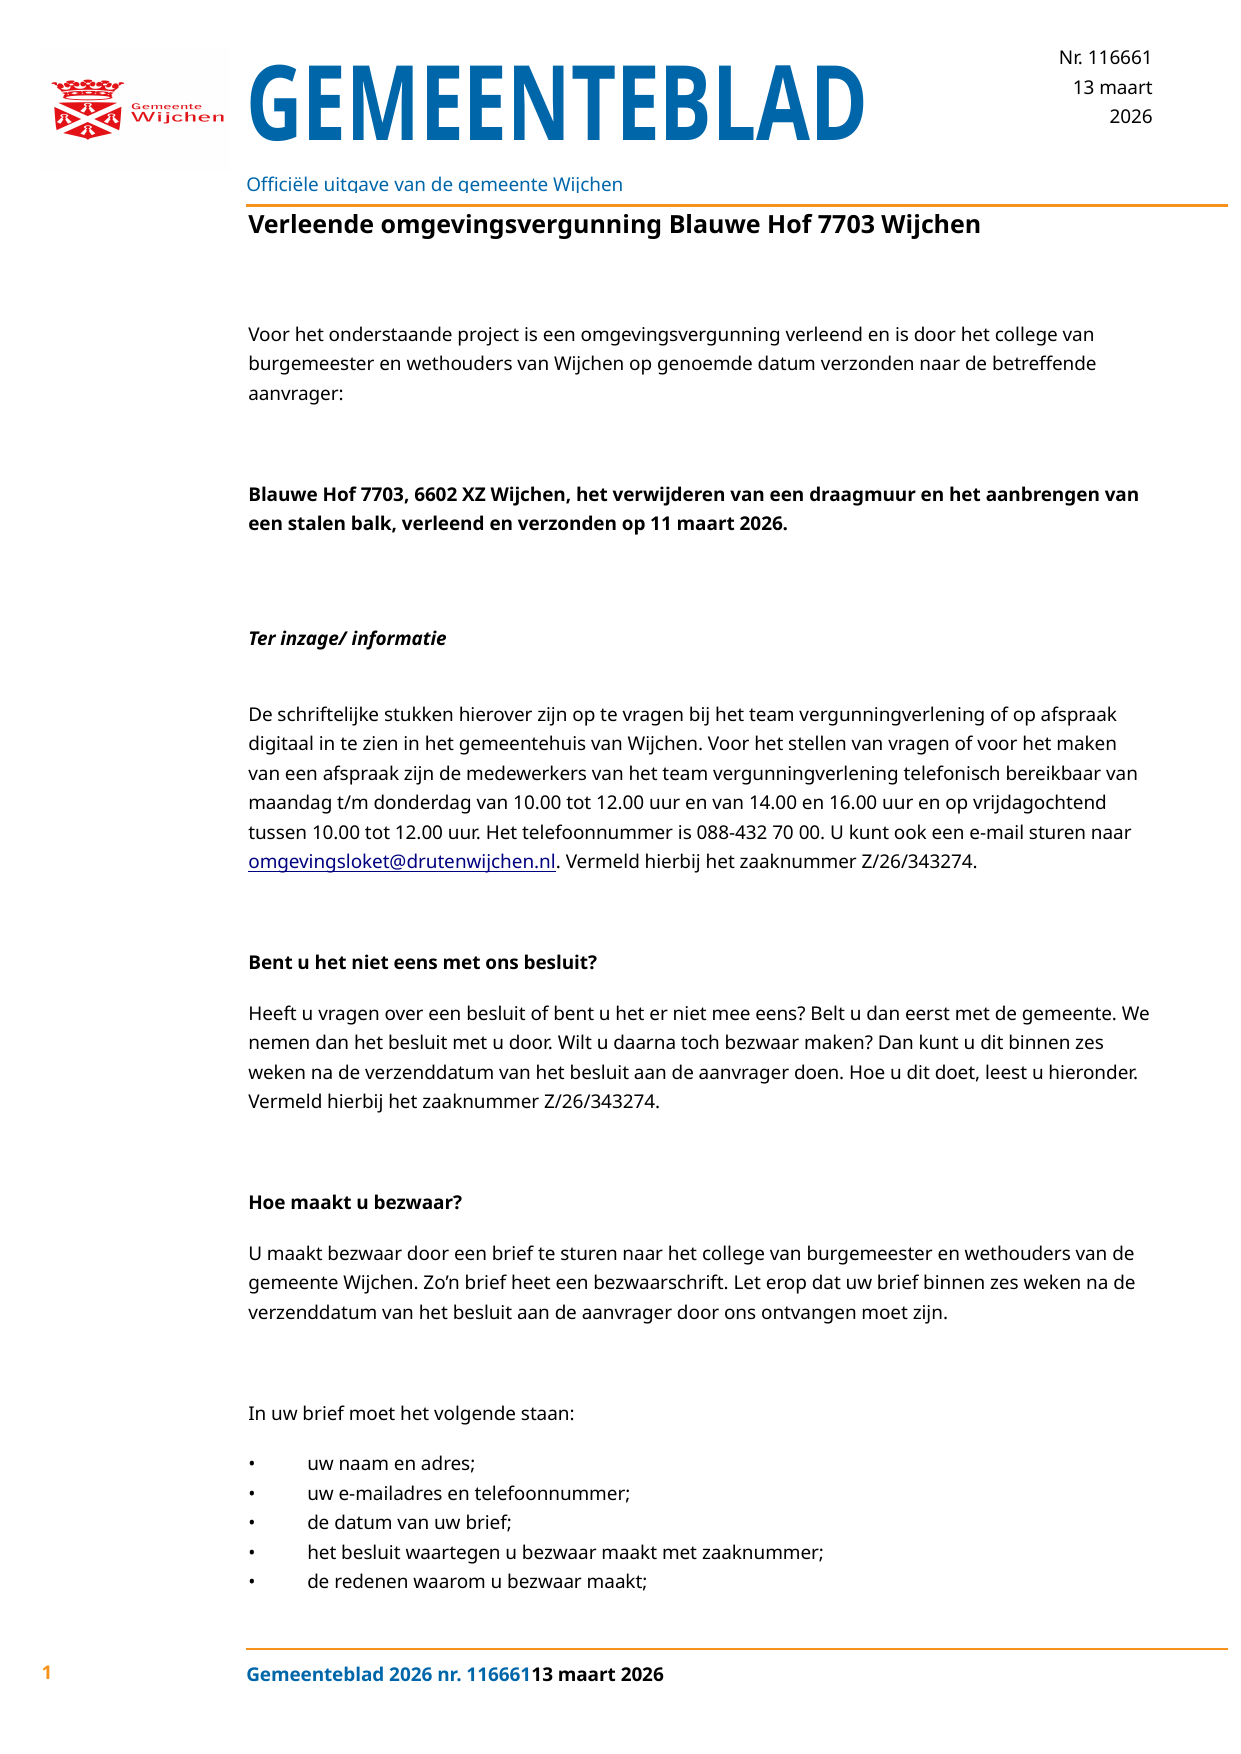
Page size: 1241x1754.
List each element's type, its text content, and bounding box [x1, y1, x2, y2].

text U maakt bezwaar door een brief te sturen naar het college van burgemeester en wethouders van de gemeente Wijchen. Zo’n brief heet een bezwaarschrift. Let erop dat uw brief binnen zes weken na de verzenddatum van het besluit aan de aanvrager door ons ontvangen moet zijn. [248, 1240, 1152, 1325]
text Blauwe Hof 7703, 6602 XZ Wijchen, het verwijderen van een draagmuur en het aanbrengen van een stalen balk, verleend en verzonden op 11 maart 2026. [248, 481, 1152, 536]
picture [41, 47, 231, 172]
text De schriftelijke stukken hierover zijn op te vragen bij het team vergunningverlening of op afspraak digitaal in te zien in het gemeentehuis van Wijchen. Voor het stellen van vragen of voor het maken van een afspraak zijn de medewerkers van het team vergunningverlening telefonisch bereikbaar van maandag t/m donderdag van 10.00 tot 12.00 uur en van 14.00 en 16.00 uur en op vrijdagochtend tussen 10.00 tot 12.00 uur. Het telefoonnummer is 088-432 70 00. U kunt ook een e-mail sturen naar omgevingsloket@drutenwijchen.nl. Vermeld hierbij het zaaknummer Z/26/343274. [248, 701, 1152, 874]
text Hoe maakt u bezwaar? [248, 1189, 1152, 1215]
list de redenen waarom u bezwaar maakt; [248, 1569, 1152, 1594]
list uw e-mailadres en telefoonnummer; [248, 1480, 1152, 1506]
text Bent u het niet eens met ons besluit? [248, 949, 1152, 975]
text Heeft u vragen over een besluit of bent u het er niet mee eens? Belt u dan eerst met de gemeente. We nemen dan het besluit met u door. Wilt u daarna toch bezwaar maken? Dan kunt u dit binnen zes weken na de verzenddatum van het besluit aan de aanvrager doen. Hoe u dit doet, leest u hieronder. Vermeld hierbij het zaaknummer Z/26/343274. [248, 1000, 1152, 1114]
list uw naam en adres; [248, 1450, 1152, 1476]
list het besluit waartegen u bezwaar maakt met zaaknummer; [248, 1539, 1152, 1565]
text In uw brief moet het volgende staan: [248, 1400, 1152, 1426]
list de datum van uw brief; [248, 1509, 1152, 1535]
text Voor het onderstaande project is een omgevingsvergunning verleend en is door het college van burgemeester en wethouders van Wijchen op genoemde datum verzonden naar de betreffende aanvrager: [248, 321, 1152, 406]
text Ter inzage/ informatie [248, 625, 1152, 650]
text Verleende omgevingsvergunning Blauwe Hof 7703 Wijchen [248, 207, 1152, 241]
